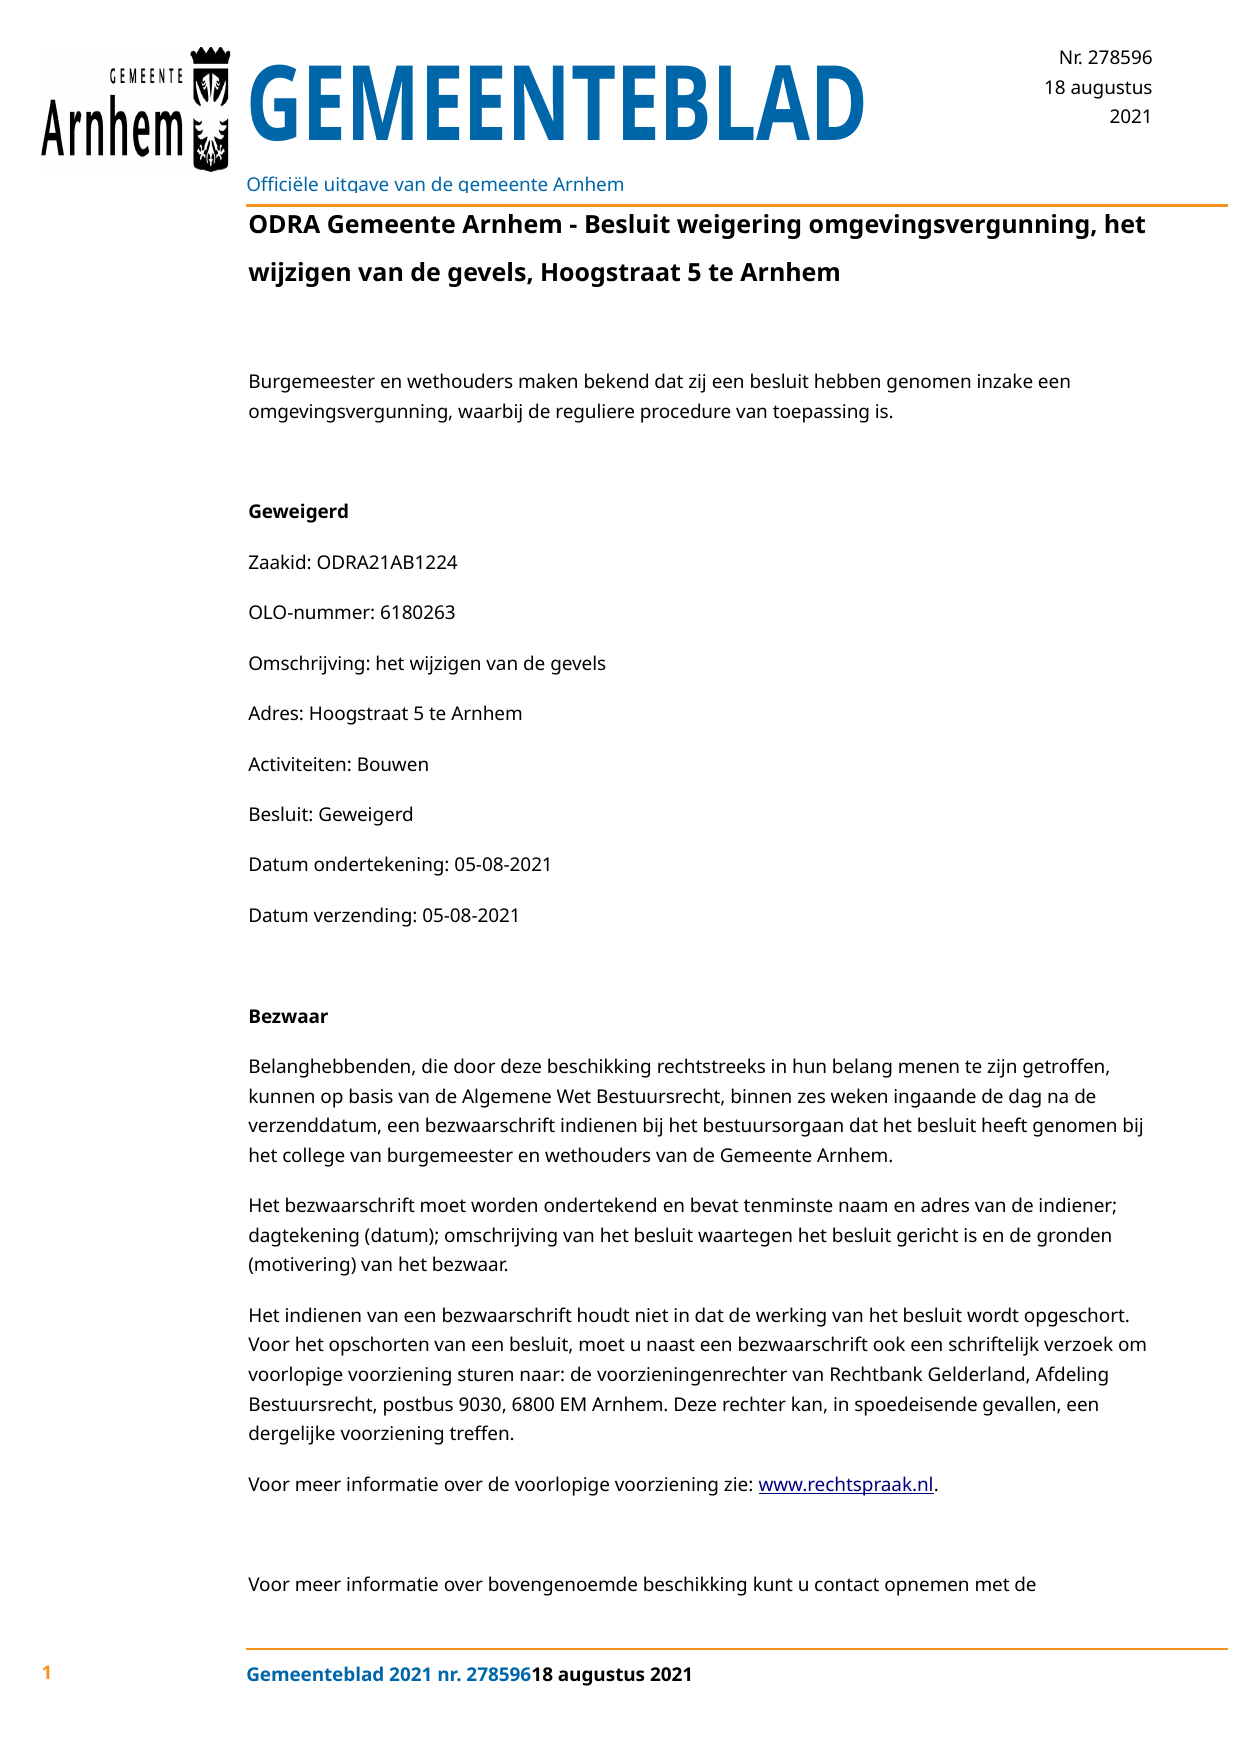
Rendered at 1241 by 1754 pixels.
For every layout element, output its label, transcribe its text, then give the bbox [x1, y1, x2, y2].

text Datum ondertekening: 05-08-2021 [248, 852, 1152, 877]
text Datum verzending: 05-08-2021 [248, 902, 1152, 928]
text Omschrijving: het wijzigen van de gevels [248, 650, 1152, 676]
text Besluit: Geweigerd [248, 801, 1152, 827]
text Activiteiten: Bouwen [248, 751, 1152, 777]
text Geweigerd [248, 499, 1152, 524]
picture [41, 47, 231, 172]
text Zaakid: ODRA21AB1224 [248, 549, 1152, 575]
text Het indienen van een bezwaarschrift houdt niet in dat de werking van het besluit wordt opgeschort. Voor het opschorten van een besluit, moet u naast een bezwaarschrift ook een schriftelijk verzoek om voorlopige voorziening sturen naar: de voorzieningenrechter van Rechtbank Gelderland, Afdeling Bestuursrecht, postbus 9030, 6800 EM Arnhem. Deze rechter kan, in spoedeisende gevallen, een dergelijke voorziening treffen. [248, 1302, 1152, 1446]
text Belanghebbenden, die door deze beschikking rechtstreeks in hun belang menen te zijn getroffen, kunnen op basis van de Algemene Wet Bestuursrecht, binnen zes weken ingaande de dag na de verzenddatum, een bezwaarschrift indienen bij het bestuursorgaan dat het besluit heeft genomen bij het college van burgemeester en wethouders van de Gemeente Arnhem. [248, 1053, 1152, 1168]
text Voor meer informatie over bovengenoemde beschikking kunt u contact opnemen met de [248, 1572, 1152, 1597]
text OLO-nummer: 6180263 [248, 599, 1152, 625]
text Burgemeester en wethouders maken bekend dat zij een besluit hebben genomen inzake een omgevingsvergunning, waarbij de reguliere procedure van toepassing is. [248, 368, 1152, 424]
text Het bezwaarschrift moet worden ondertekend en bevat tenminste naam en adres van de indiener; dagtekening (datum); omschrijving van het besluit waartegen het besluit gericht is en de gronden (motivering) van het bezwaar. [248, 1192, 1152, 1277]
text Bezwaar [248, 1003, 1152, 1029]
text Voor meer informatie over de voorlopige voorziening zie: www.rechtspraak.nl. [248, 1471, 1152, 1497]
text ODRA Gemeente Arnhem - Besluit weigering omgevingsvergunning, het wijzigen van de gevels, Hoogstraat 5 te Arnhem [248, 207, 1152, 288]
text Adres: Hoogstraat 5 te Arnhem [248, 700, 1152, 726]
